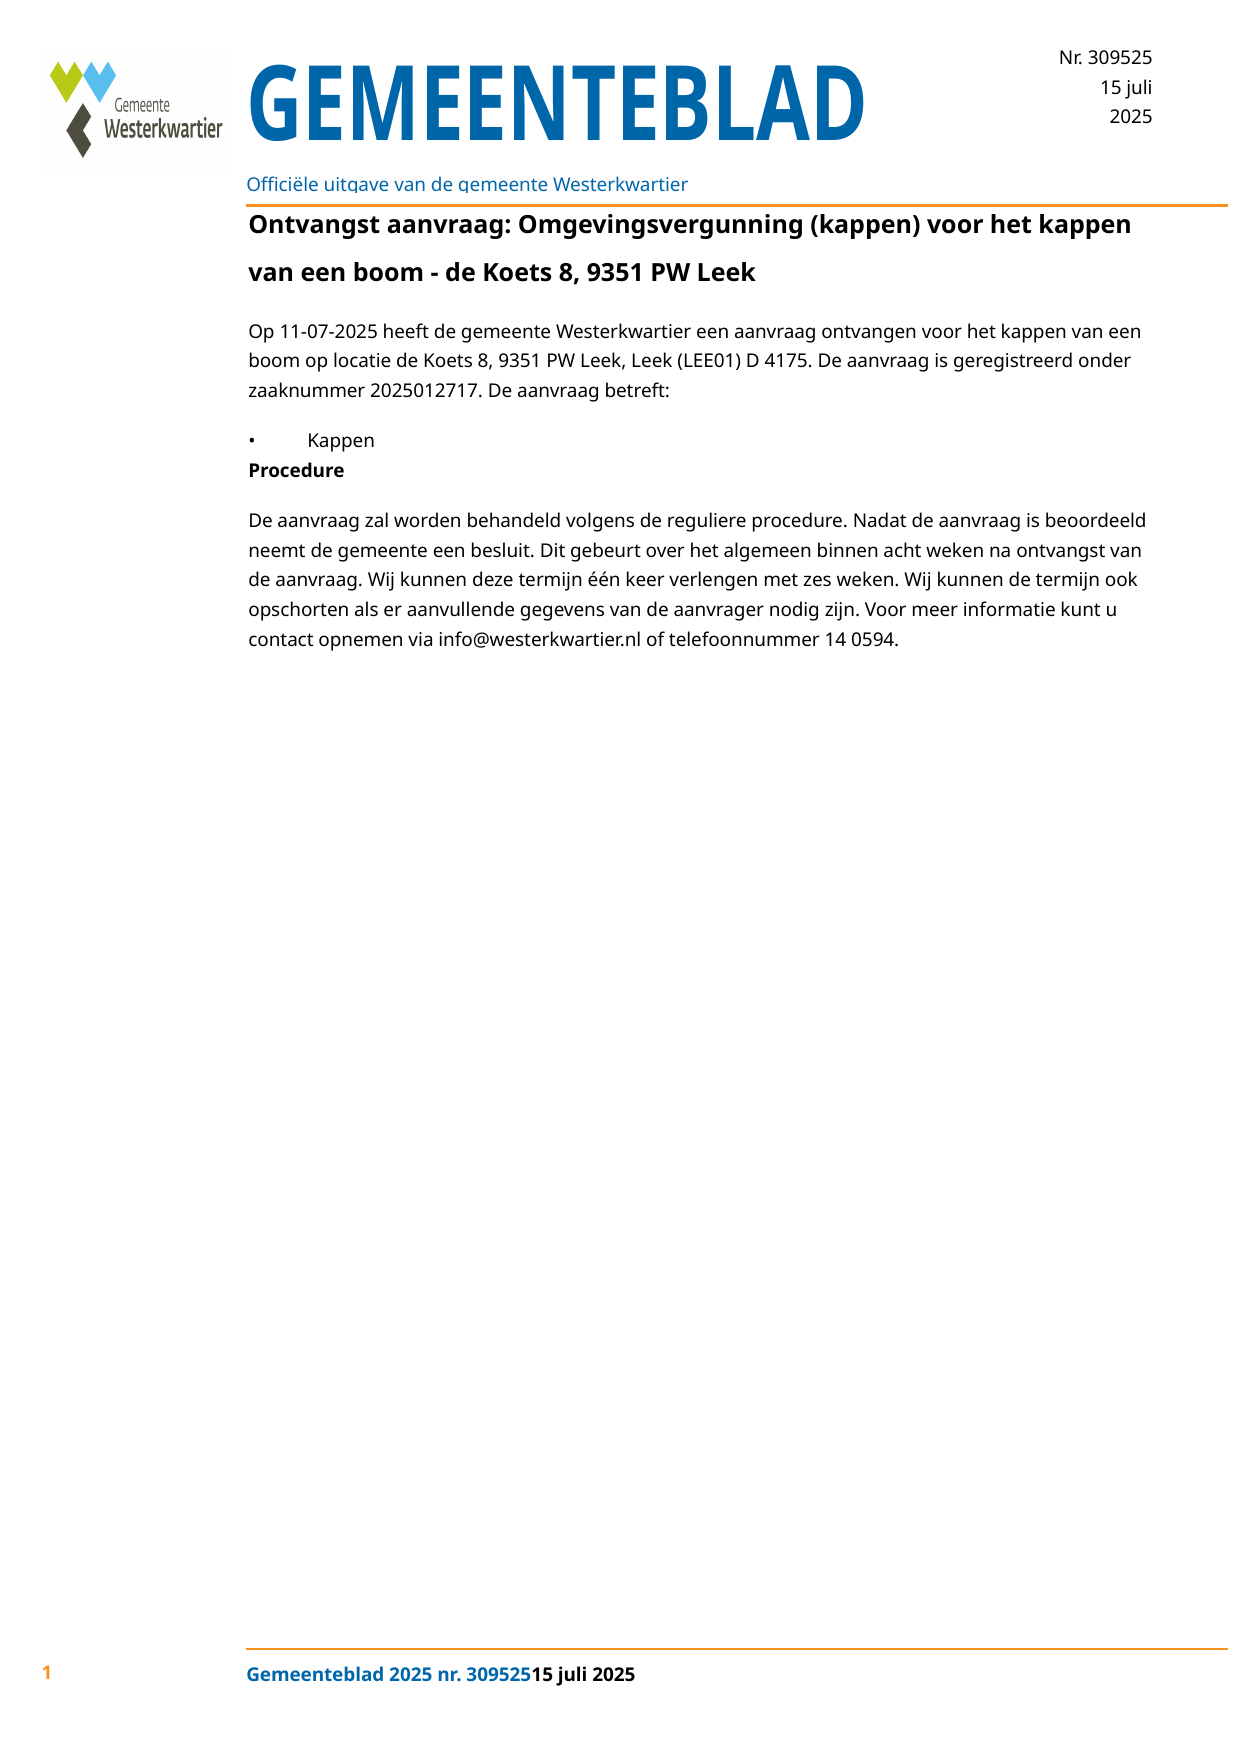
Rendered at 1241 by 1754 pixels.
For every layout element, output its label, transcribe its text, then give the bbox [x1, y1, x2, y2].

text Ontvangst aanvraag: Omgevingsvergunning (kappen) voor het kappen van een boom - de Koets 8, 9351 PW Leek [248, 207, 1152, 288]
list Kappen [248, 427, 1152, 453]
text De aanvraag zal worden behandeld volgens de reguliere procedure. Nadat de aanvraag is beoordeeld neemt de gemeente een besluit. Dit gebeurt over het algemeen binnen acht weken na ontvangst van de aanvraag. Wij kunnen deze termijn één keer verlengen met zes weken. Wij kunnen de termijn ook opschorten als er aanvullende gegevens van de aanvrager nodig zijn. Voor meer informatie kunt u contact opnemen via info@westerkwartier.nl of telefoonnummer 14 0594. [248, 507, 1152, 652]
text Procedure [248, 457, 1152, 483]
picture [41, 47, 231, 172]
text Op 11-07-2025 heeft de gemeente Westerkwartier een aanvraag ontvangen voor het kappen van een boom op locatie de Koets 8, 9351 PW Leek, Leek (LEE01) D 4175. De aanvraag is geregistreerd onder zaaknummer 2025012717. De aanvraag betreft: [248, 318, 1152, 403]
